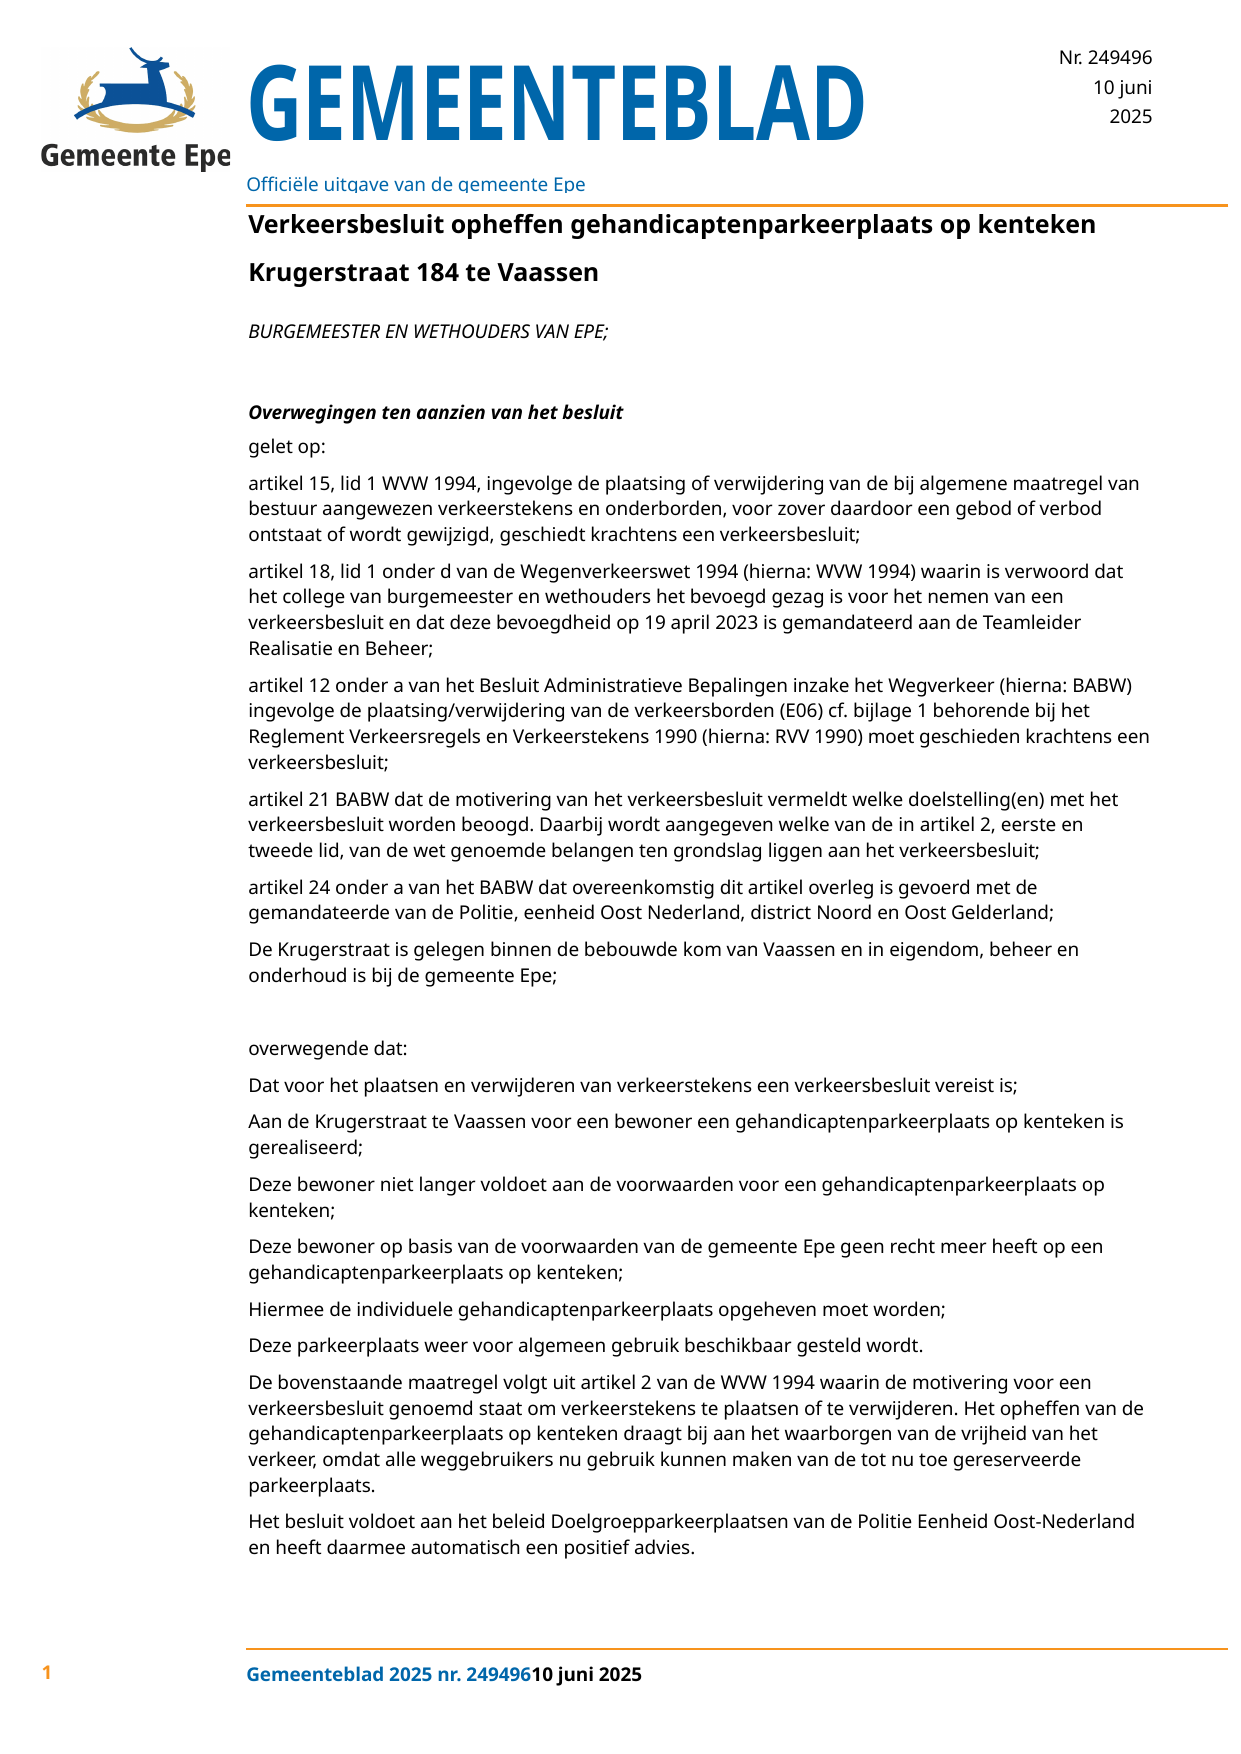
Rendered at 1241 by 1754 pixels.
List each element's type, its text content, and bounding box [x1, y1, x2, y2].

text artikel 15, lid 1 WVW 1994, ingevolge de plaatsing of verwijdering van de bij algemene maatregel van bestuur aangewezen verkeerstekens en onderborden, voor zover daardoor een gebod of verbod ontstaat of wordt gewijzigd, geschiedt krachtens een verkeersbesluit; [248, 470, 1152, 547]
text Deze bewoner op basis van de voorwaarden van de gemeente Epe geen recht meer heeft op een gehandicaptenparkeerplaats op kenteken; [248, 1233, 1152, 1285]
text Het besluit voldoet aan het beleid Doelgroepparkeerplaatsen van de Politie Eenheid Oost-Nederland en heeft daarmee automatisch een positief advies. [248, 1509, 1152, 1560]
text gelet op: [248, 433, 1152, 459]
text artikel 24 onder a van het BABW dat overeenkomstig dit artikel overleg is gevoerd met de gemandateerde van de Politie, eenheid Oost Nederland, district Noord en Oost Gelderland; [248, 874, 1152, 925]
text overwegende dat: [248, 1035, 1152, 1061]
picture [41, 47, 231, 172]
text artikel 21 BABW dat de motivering van het verkeersbesluit vermeldt welke doelstelling(en) met het verkeersbesluit worden beoogd. Daarbij wordt aangegeven welke van de in artikel 2, eerste en tweede lid, van de wet genoemde belangen ten grondslag liggen aan het verkeersbesluit; [248, 786, 1152, 863]
text Aan de Krugerstraat te Vaassen voor een bewoner een gehandicaptenparkeerplaats op kenteken is gerealiseerd; [248, 1109, 1152, 1160]
text Verkeersbesluit opheffen gehandicaptenparkeerplaats op kenteken Krugerstraat 184 te Vaassen [248, 207, 1152, 288]
text Deze parkeerplaats weer voor algemeen gebruik beschikbaar gesteld wordt. [248, 1332, 1152, 1358]
text artikel 12 onder a van het Besluit Administratieve Bepalingen inzake het Wegverkeer (hierna: BABW) ingevolge de plaatsing/verwijdering van de verkeersborden (E06) cf. bijlage 1 behorende bij het Reglement Verkeersregels en Verkeerstekens 1990 (hierna: RVV 1990) moet geschieden krachtens een verkeersbesluit; [248, 672, 1152, 775]
text Deze bewoner niet langer voldoet aan de voorwaarden voor een gehandicaptenparkeerplaats op kenteken; [248, 1171, 1152, 1222]
text BURGEMEESTER EN WETHOUDERS VAN EPE; [248, 318, 1152, 344]
text Overwegingen ten aanzien van het besluit [248, 399, 1152, 425]
text De Krugerstraat is gelegen binnen de bebouwde kom van Vaassen en in eigendom, beheer en onderhoud is bij de gemeente Epe; [248, 936, 1152, 988]
text Hiermee de individuele gehandicaptenparkeerplaats opgeheven moet worden; [248, 1296, 1152, 1322]
text Dat voor het plaatsen en verwijderen van verkeerstekens een verkeersbesluit vereist is; [248, 1072, 1152, 1098]
text De bovenstaande maatregel volgt uit artikel 2 van de WVW 1994 waarin de motivering voor een verkeersbesluit genoemd staat om verkeerstekens te plaatsen of te verwijderen. Het opheffen van de gehandicaptenparkeerplaats op kenteken draagt bij aan het waarborgen van de vrijheid van het verkeer, omdat alle weggebruikers nu gebruik kunnen maken van de tot nu toe gereserveerde parkeerplaats. [248, 1369, 1152, 1498]
text artikel 18, lid 1 onder d van de Wegenverkeerswet 1994 (hierna: WVW 1994) waarin is verwoord dat het college van burgemeester en wethouders het bevoegd gezag is voor het nemen van een verkeersbesluit en dat deze bevoegdheid op 19 april 2023 is gemandateerd aan de Teamleider Realisatie en Beheer; [248, 558, 1152, 661]
